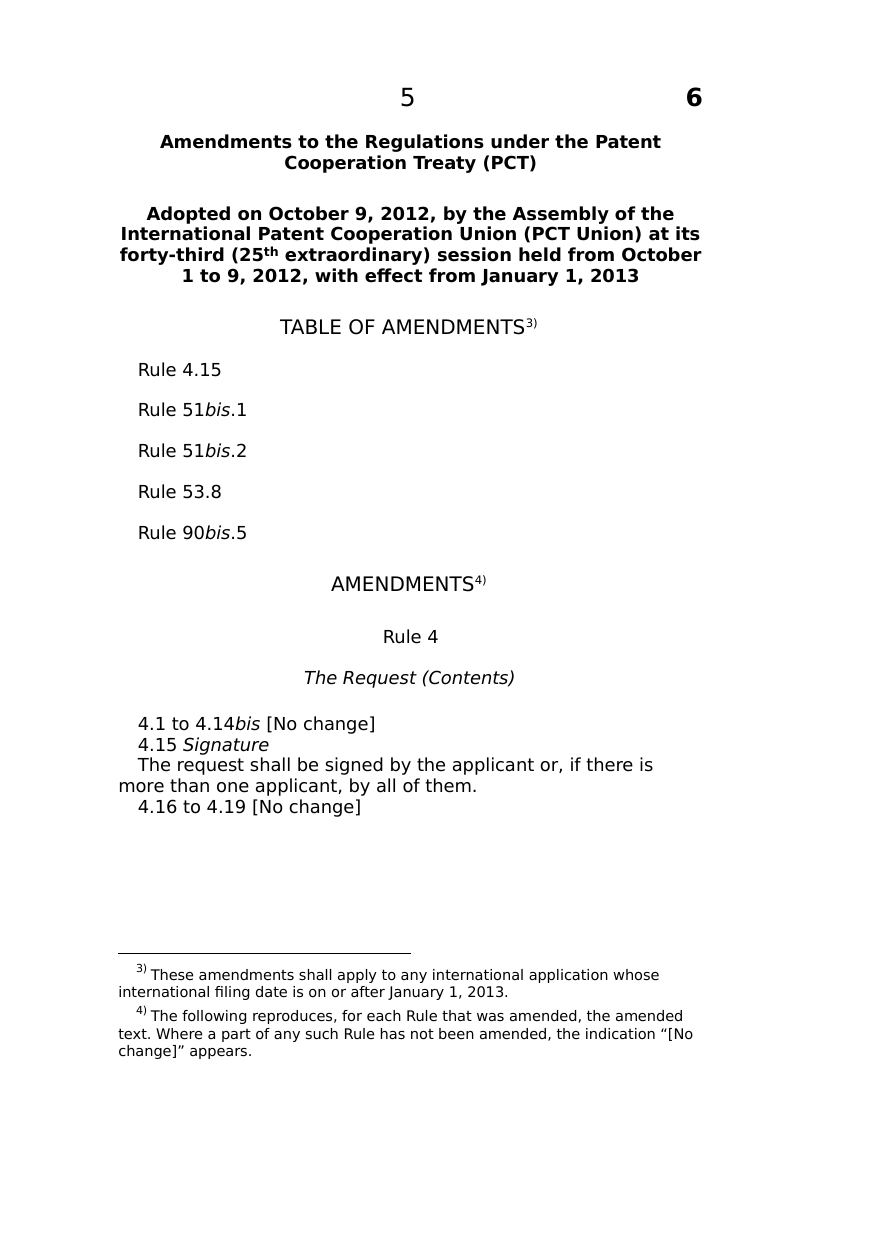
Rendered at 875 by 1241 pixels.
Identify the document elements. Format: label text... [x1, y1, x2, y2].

subtitle Adopted on October 9, 2012, by the Assembly of the International Patent Cooperation Union (PCT Union) at its forty-third (25th extraordinary) session held from October 1 to 9, 2012, with effect from January 1, 2013 [118, 203, 703, 286]
subtitle Rule 4 The Request (Contents) [118, 627, 703, 689]
text Rule 51bis.2 [118, 441, 703, 462]
text These amendments shall apply to any international application whose international filing date is on or after January 1, 2013. [118, 962, 703, 1001]
text Rule 90bis.5 [118, 522, 703, 543]
text 4.16 to 4.19 [No change] [118, 797, 703, 817]
subtitle TABLE OF AMENDMENTS [118, 316, 703, 339]
subtitle Amendments to the Regulations under the Patent Cooperation Treaty (PCT) [118, 132, 703, 173]
text The following reproduces, for each Rule that was amended, the amended text. Where a part of any such Rule has not been amended, the indication “[No change]” appears. [118, 1004, 703, 1060]
text Rule 4.15 [118, 359, 703, 380]
text Rule 53.8 [118, 482, 703, 502]
text Rule 51bis.1 [118, 400, 703, 421]
text 4.15 Signature [118, 734, 703, 755]
text 4.1 to 4.14bis [No change] [118, 714, 703, 734]
text The request shall be signed by the applicant or, if there is more than one applicant, by all of them. [118, 755, 703, 797]
subtitle AMENDMENTS [118, 573, 703, 597]
